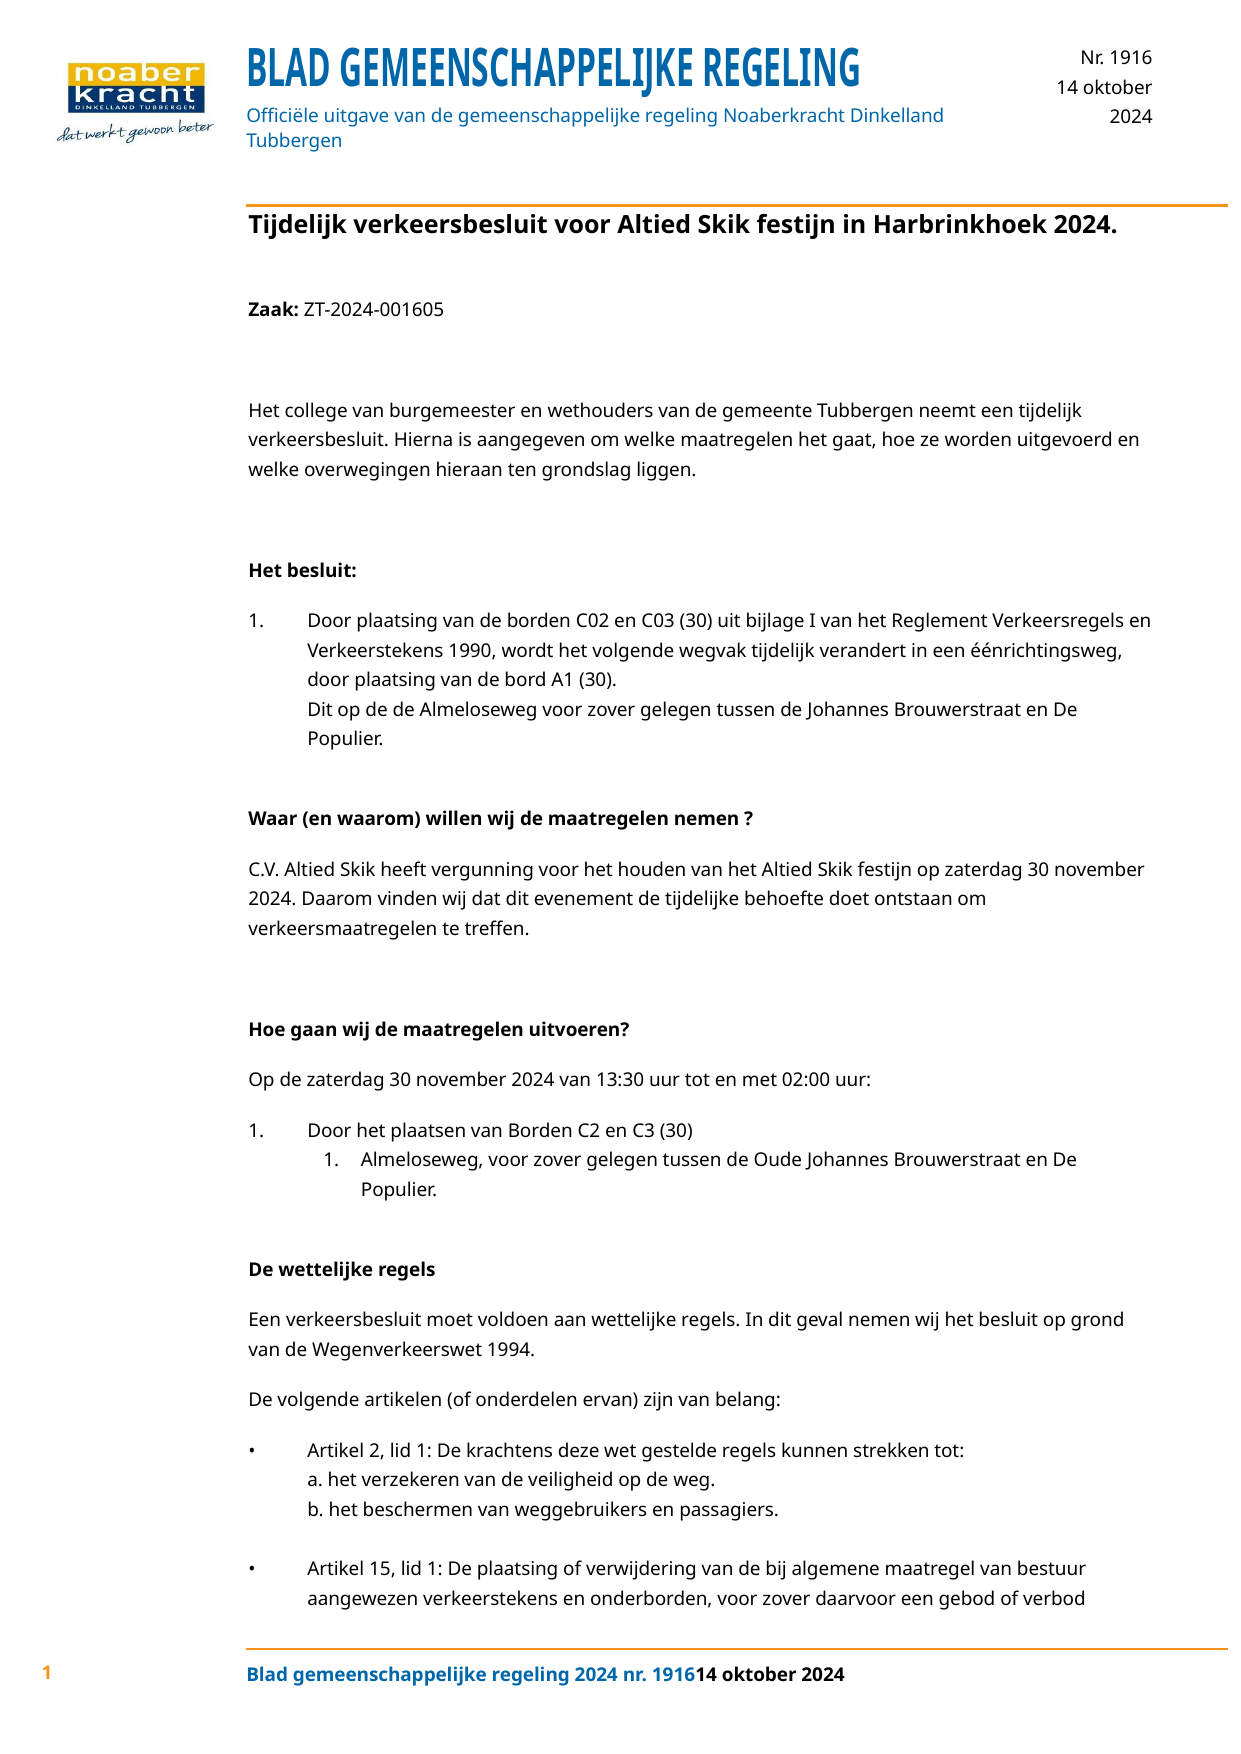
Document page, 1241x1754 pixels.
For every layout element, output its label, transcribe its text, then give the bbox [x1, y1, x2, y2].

text Tijdelijk verkeersbesluit voor Altied Skik festijn in Harbrinkhoek 2024. [248, 207, 1152, 241]
list Dit op de de Almeloseweg voor zover gelegen tussen de Johannes Brouwerstraat en De Populier. [248, 696, 1152, 751]
list a. het verzekeren van de veiligheid op de weg. [248, 1466, 1152, 1492]
text Op de zaterdag 30 november 2024 van 13:30 uur tot en met 02:00 uur: [248, 1066, 1152, 1092]
text Zaak: ZT-2024-001605 [248, 296, 1152, 322]
list Artikel 2, lid 1: De krachtens deze wet gestelde regels kunnen strekken tot: [248, 1437, 1152, 1463]
picture [41, 47, 231, 172]
text De volgende artikelen (of onderdelen ervan) zijn van belang: [248, 1386, 1152, 1412]
list Door plaatsing van de borden C02 en C03 (30) uit bijlage I van het Reglement Verkeersregels en Verkeerstekens 1990, wordt het volgende wegvak tijdelijk verandert in een éénrichtingsweg, door plaatsing van de bord A1 (30). [248, 607, 1152, 692]
list Almeloseweg, voor zover gelegen tussen de Oude Johannes Brouwerstraat en De Populier. [323, 1146, 1152, 1202]
text Een verkeersbesluit moet voldoen aan wettelijke regels. In dit geval nemen wij het besluit op grond van de Wegenverkeerswet 1994. [248, 1306, 1152, 1362]
list b. het beschermen van weggebruikers en passagiers. [248, 1496, 1152, 1522]
text De wettelijke regels [248, 1256, 1152, 1282]
list Artikel 15, lid 1: De plaatsing of verwijdering van de bij algemene maatregel van bestuur aangewezen verkeerstekens en onderborden, voor zover daarvoor een gebod of verbod [248, 1555, 1152, 1611]
list Door het plaatsen van Borden C2 en C3 (30) [248, 1117, 1152, 1143]
text Waar (en waarom) willen wij de maatregelen nemen ? [248, 806, 1152, 831]
text Het college van burgemeester en wethouders van de gemeente Tubbergen neemt een tijdelijk verkeersbesluit. Hierna is aangegeven om welke maatregelen het gaat, hoe ze worden uitgevoerd en welke overwegingen hieraan ten grondslag liggen. [248, 397, 1152, 482]
text Hoe gaan wij de maatregelen uitvoeren? [248, 1016, 1152, 1042]
text C.V. Altied Skik heeft vergunning voor het houden van het Altied Skik festijn op zaterdag 30 november 2024. Daarom vinden wij dat dit evenement de tijdelijke behoefte doet ontstaan om verkeersmaatregelen te treffen. [248, 856, 1152, 941]
text Het besluit: [248, 557, 1152, 583]
